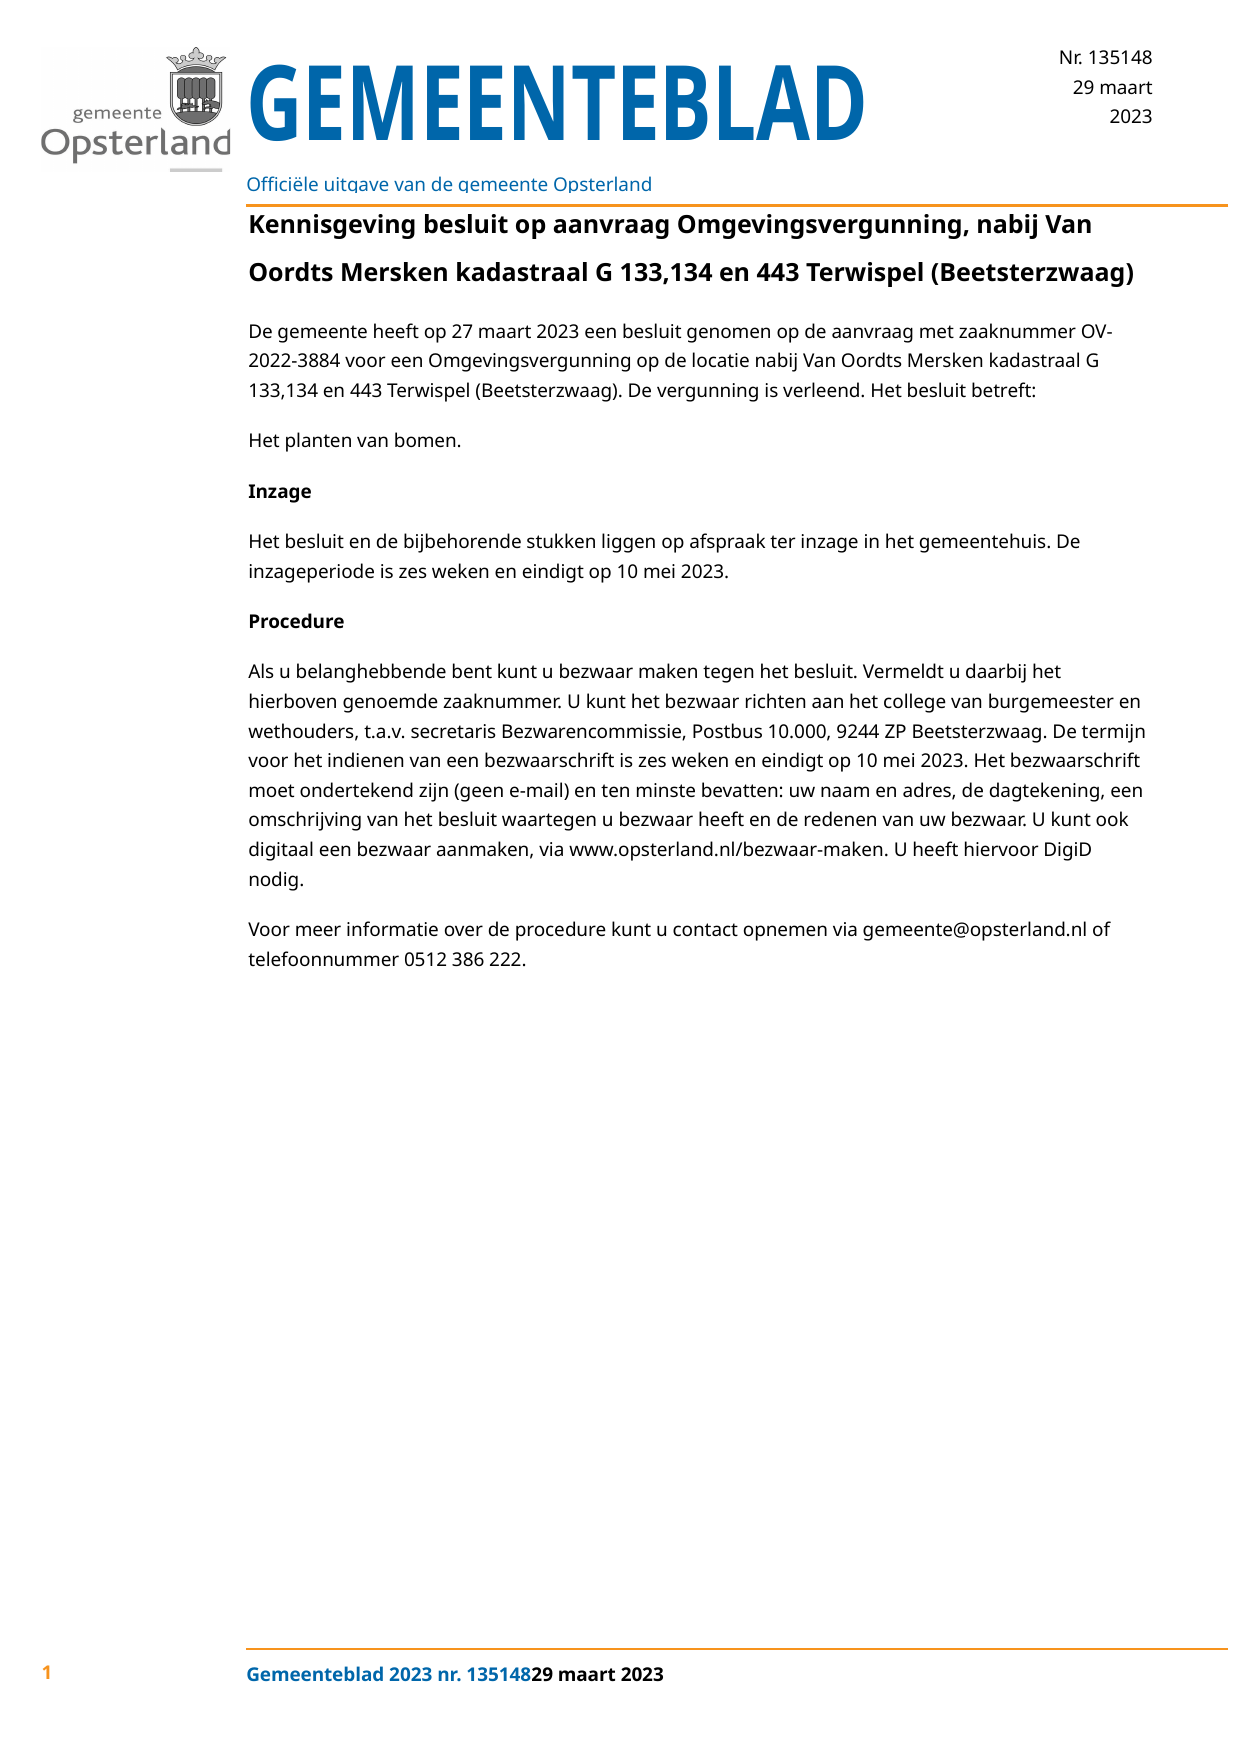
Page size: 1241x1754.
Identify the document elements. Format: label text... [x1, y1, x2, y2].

text Inzage [248, 478, 1152, 504]
text Procedure [248, 608, 1152, 634]
picture [41, 47, 231, 172]
text Het besluit en de bijbehorende stukken liggen op afspraak ter inzage in het gemeentehuis. De inzageperiode is zes weken en eindigt op 10 mei 2023. [248, 528, 1152, 584]
text Voor meer informatie over de procedure kunt u contact opnemen via gemeente@opsterland.nl of telefoonnummer 0512 386 222. [248, 916, 1152, 972]
text Het planten van bomen. [248, 427, 1152, 453]
text Kennisgeving besluit op aanvraag Omgevingsvergunning, nabij Van Oordts Mersken kadastraal G 133,134 en 443 Terwispel (Beetsterzwaag) [248, 207, 1152, 288]
text Als u belanghebbende bent kunt u bezwaar maken tegen het besluit. Vermeldt u daarbij het hierboven genoemde zaaknummer. U kunt het bezwaar richten aan het college van burgemeester en wethouders, t.a.v. secretaris Bezwarencommissie, Postbus 10.000, 9244 ZP Beetsterzwaag. De termijn voor het indienen van een bezwaarschrift is zes weken en eindigt op 10 mei 2023. Het bezwaarschrift moet ondertekend zijn (geen e-mail) en ten minste bevatten: uw naam en adres, de dagtekening, een omschrijving van het besluit waartegen u bezwaar heeft en de redenen van uw bezwaar. U kunt ook digitaal een bezwaar aanmaken, via www.opsterland.nl/bezwaar-maken. U heeft hiervoor DigiD nodig. [248, 659, 1152, 892]
text De gemeente heeft op 27 maart 2023 een besluit genomen op de aanvraag met zaaknummer OV-2022-3884 voor een Omgevingsvergunning op de locatie nabij Van Oordts Mersken kadastraal G 133,134 en 443 Terwispel (Beetsterzwaag). De vergunning is verleend. Het besluit betreft: [248, 318, 1152, 403]
